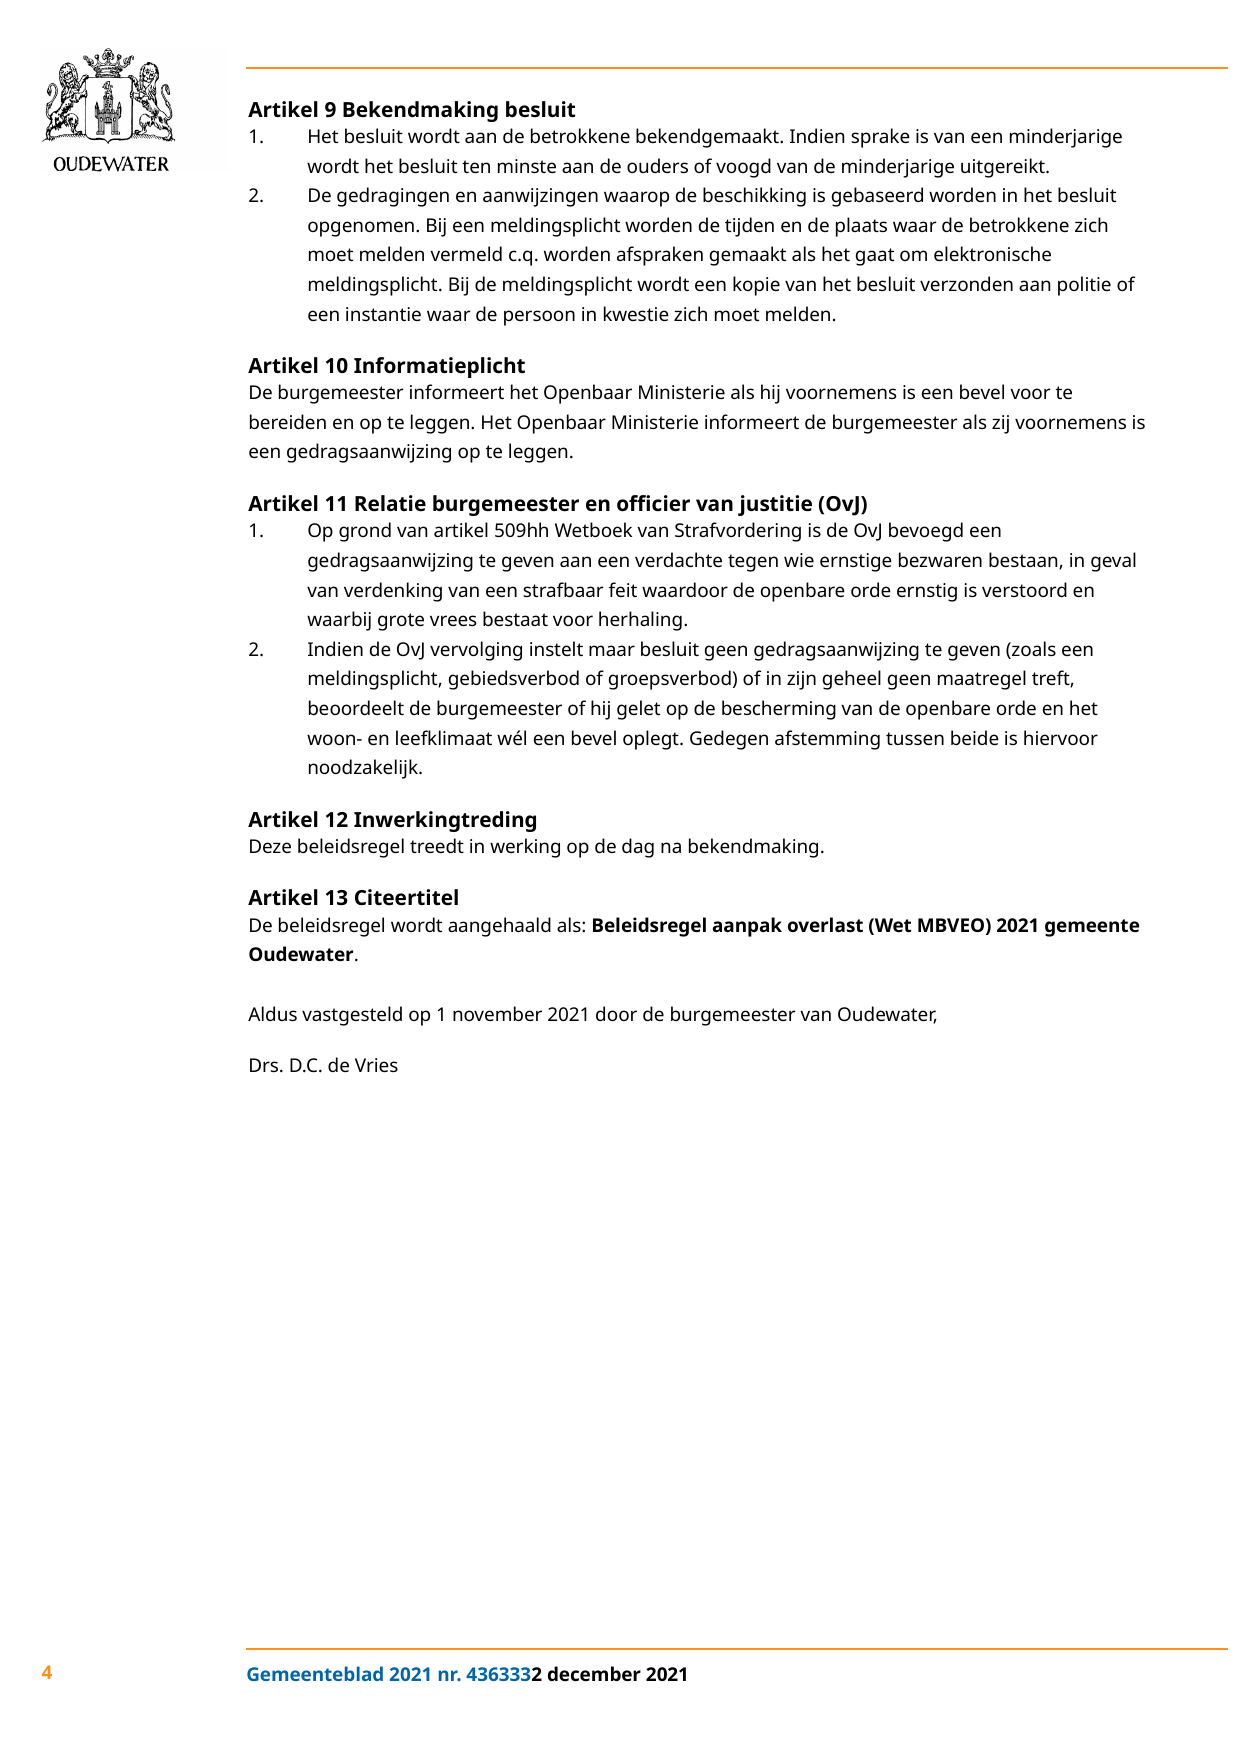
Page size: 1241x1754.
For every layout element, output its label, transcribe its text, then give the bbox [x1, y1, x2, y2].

list Op grond van artikel 509hh Wetboek van Strafvordering is de OvJ bevoegd een gedragsaanwijzing te geven aan een verdachte tegen wie ernstige bezwaren bestaan, in geval van verdenking van een strafbaar feit waardoor de openbare orde ernstig is verstoord en waarbij grote vrees bestaat voor herhaling. [248, 518, 1152, 632]
text Drs. D.C. de Vries [248, 1052, 1152, 1078]
text Artikel 13 Citeertitel [248, 883, 1152, 912]
text De beleidsregel wordt aangehaald als: Beleidsregel aanpak overlast (Wet MBVEO) 2021 gemeente Oudewater. [248, 912, 1152, 967]
list Indien de OvJ vervolging instelt maar besluit geen gedragsaanwijzing te geven (zoals een meldingsplicht, gebiedsverbod of groepsverbod) of in zijn geheel geen maatregel treft, beoordeelt de burgemeester of hij gelet op de bescherming van de openbare orde en het woon- en leefklimaat wél een bevel oplegt. Gedegen afstemming tussen beide is hiervoor noodzakelijk. [248, 636, 1152, 780]
text Artikel 9 Bekendmaking besluit [248, 95, 1152, 123]
text Aldus vastgesteld op 1 november 2021 door de burgemeester van Oudewater, [248, 1001, 1152, 1026]
text Deze beleidsregel treedt in werking op de dag na bekendmaking. [248, 833, 1152, 859]
text Artikel 12 Inwerkingtreding [248, 805, 1152, 833]
text Artikel 11 Relatie burgemeester en officier van justitie (OvJ) [248, 489, 1152, 518]
text De burgemeester informeert het Openbaar Ministerie als hij voornemens is een bevel voor te bereiden en op te leggen. Het Openbaar Ministerie informeert de burgemeester als zij voornemens is een gedragsaanwijzing op te leggen. [248, 379, 1152, 464]
text Artikel 10 Informatieplicht [248, 351, 1152, 379]
list De gedragingen en aanwijzingen waarop de beschikking is gebaseerd worden in het besluit opgenomen. Bij een meldingsplicht worden de tijden en de plaats waar de betrokkene zich moet melden vermeld c.q. worden afspraken gemaakt als het gaat om elektronische meldingsplicht. Bij de meldingsplicht wordt een kopie van het besluit verzonden aan politie of een instantie waar de persoon in kwestie zich moet melden. [248, 182, 1152, 326]
picture [41, 47, 231, 172]
list Het besluit wordt aan de betrokkene bekendgemaakt. Indien sprake is van een minderjarige wordt het besluit ten minste aan de ouders of voogd van de minderjarige uitgereikt. [248, 123, 1152, 178]
